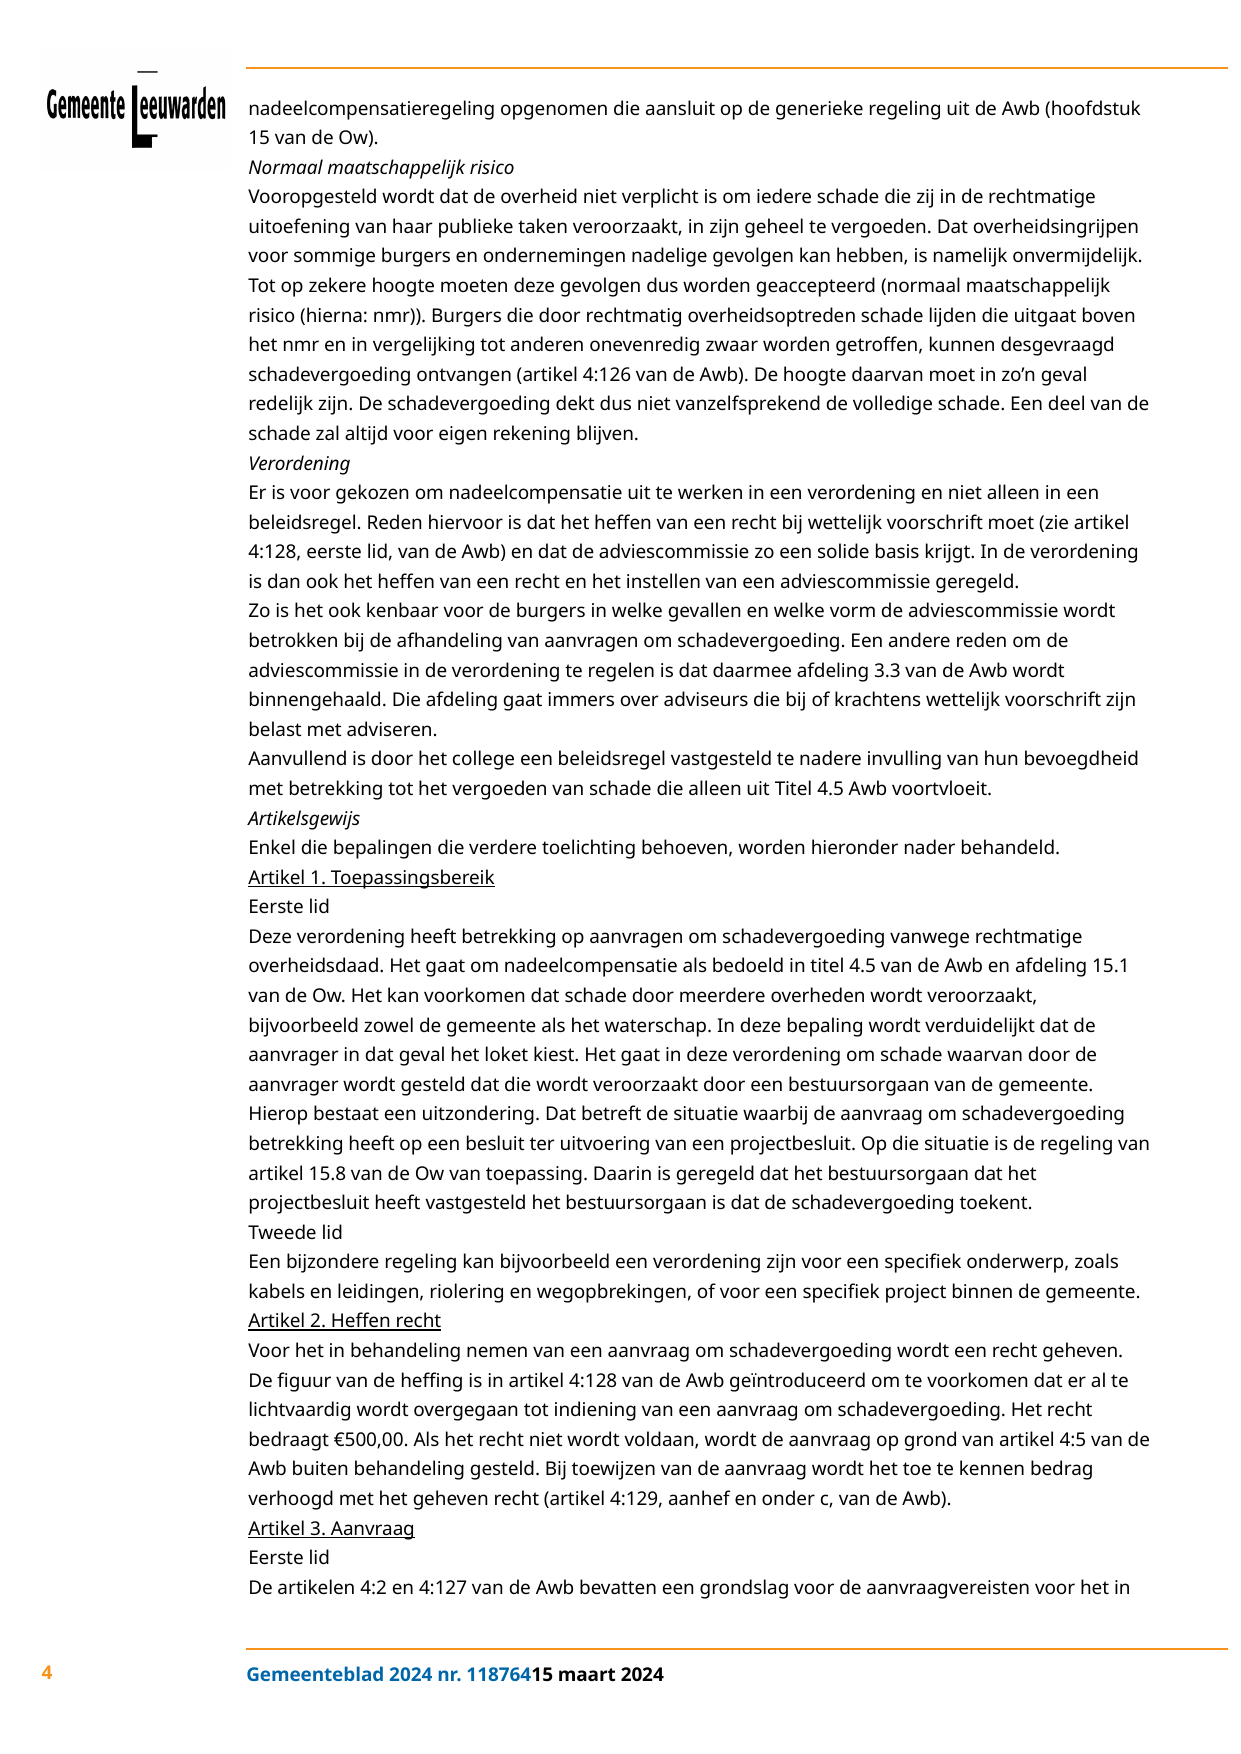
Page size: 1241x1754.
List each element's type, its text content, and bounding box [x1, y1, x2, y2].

text Enkel die bepalingen die verdere toelichting behoeven, worden hieronder nader behandeld. [248, 834, 1152, 860]
text Normaal maatschappelijk risico [248, 154, 1152, 180]
text De artikelen 4:2 en 4:127 van de Awb bevatten een grondslag voor de aanvraagvereisten voor het in [248, 1574, 1152, 1600]
text nadeelcompensatieregeling opgenomen die aansluit op de generieke regeling uit de Awb (hoofdstuk 15 van de Ow). [248, 95, 1152, 150]
text Er is voor gekozen om nadeelcompensatie uit te werken in een verordening en niet alleen in een beleidsregel. Reden hiervoor is dat het heffen van een recht bij wettelijk voorschrift moet (zie artikel 4:128, eerste lid, van de Awb) en dat de adviescommissie zo een solide basis krijgt. In de verordening is dan ook het heffen van een recht en het instellen van een adviescommissie geregeld. [248, 479, 1152, 594]
picture [41, 47, 231, 172]
text Artikel 1. Toepassingsbereik [248, 864, 1152, 890]
text Eerste lid [248, 893, 1152, 919]
text Een bijzondere regeling kan bijvoorbeeld een verordening zijn voor een specifiek onderwerp, zoals kabels en leidingen, riolering en wegopbrekingen, of voor een specifiek project binnen de gemeente. [248, 1248, 1152, 1304]
text Verordening [248, 450, 1152, 476]
text Vooropgesteld wordt dat de overheid niet verplicht is om iedere schade die zij in de rechtmatige uitoefening van haar publieke taken veroorzaakt, in zijn geheel te vergoeden. Dat overheidsingrijpen voor sommige burgers en ondernemingen nadelige gevolgen kan hebben, is namelijk onvermijdelijk. Tot op zekere hoogte moeten deze gevolgen dus worden geaccepteerd (normaal maatschappelijk risico (hierna: nmr)). Burgers die door rechtmatig overheidsoptreden schade lijden die uitgaat boven het nmr en in vergelijking tot anderen onevenredig zwaar worden getroffen, kunnen desgevraagd schadevergoeding ontvangen (artikel 4:126 van de Awb). De hoogte daarvan moet in zo’n geval redelijk zijn. De schadevergoeding dekt dus niet vanzelfsprekend de volledige schade. Een deel van de schade zal altijd voor eigen rekening blijven. [248, 183, 1152, 446]
text Eerste lid [248, 1544, 1152, 1570]
text Artikelsgewijs [248, 805, 1152, 831]
text Voor het in behandeling nemen van een aanvraag om schadevergoeding wordt een recht geheven. De figuur van de heffing is in artikel 4:128 van de Awb geïntroduceerd om te voorkomen dat er al te lichtvaardig wordt overgegaan tot indiening van een aanvraag om schadevergoeding. Het recht bedraagt €500,00. Als het recht niet wordt voldaan, wordt de aanvraag op grond van artikel 4:5 van de Awb buiten behandeling gesteld. Bij toewijzen van de aanvraag wordt het toe te kennen bedrag verhoogd met het geheven recht (artikel 4:129, aanhef en onder c, van de Awb). [248, 1337, 1152, 1511]
text Artikel 3. Aanvraag [248, 1515, 1152, 1541]
text Aanvullend is door het college een beleidsregel vastgesteld te nadere invulling van hun bevoegdheid met betrekking tot het vergoeden van schade die alleen uit Titel 4.5 Awb voortvloeit. [248, 746, 1152, 801]
text Deze verordening heeft betrekking op aanvragen om schadevergoeding vanwege rechtmatige overheidsdaad. Het gaat om nadeelcompensatie als bedoeld in titel 4.5 van de Awb en afdeling 15.1 van de Ow. Het kan voorkomen dat schade door meerdere overheden wordt veroorzaakt, bijvoorbeeld zowel de gemeente als het waterschap. In deze bepaling wordt verduidelijkt dat de aanvrager in dat geval het loket kiest. Het gaat in deze verordening om schade waarvan door de aanvrager wordt gesteld dat die wordt veroorzaakt door een bestuursorgaan van de gemeente. Hierop bestaat een uitzondering. Dat betreft de situatie waarbij de aanvraag om schadevergoeding betrekking heeft op een besluit ter uitvoering van een projectbesluit. Op die situatie is de regeling van artikel 15.8 van de Ow van toepassing. Daarin is geregeld dat het bestuursorgaan dat het projectbesluit heeft vastgesteld het bestuursorgaan is dat de schadevergoeding toekent. [248, 923, 1152, 1215]
text Tweede lid [248, 1219, 1152, 1245]
text Zo is het ook kenbaar voor de burgers in welke gevallen en welke vorm de adviescommissie wordt betrokken bij de afhandeling van aanvragen om schadevergoeding. Een andere reden om de adviescommissie in de verordening te regelen is dat daarmee afdeling 3.3 van de Awb wordt binnengehaald. Die afdeling gaat immers over adviseurs die bij of krachtens wettelijk voorschrift zijn belast met adviseren. [248, 598, 1152, 742]
text Artikel 2. Heffen recht [248, 1308, 1152, 1333]
